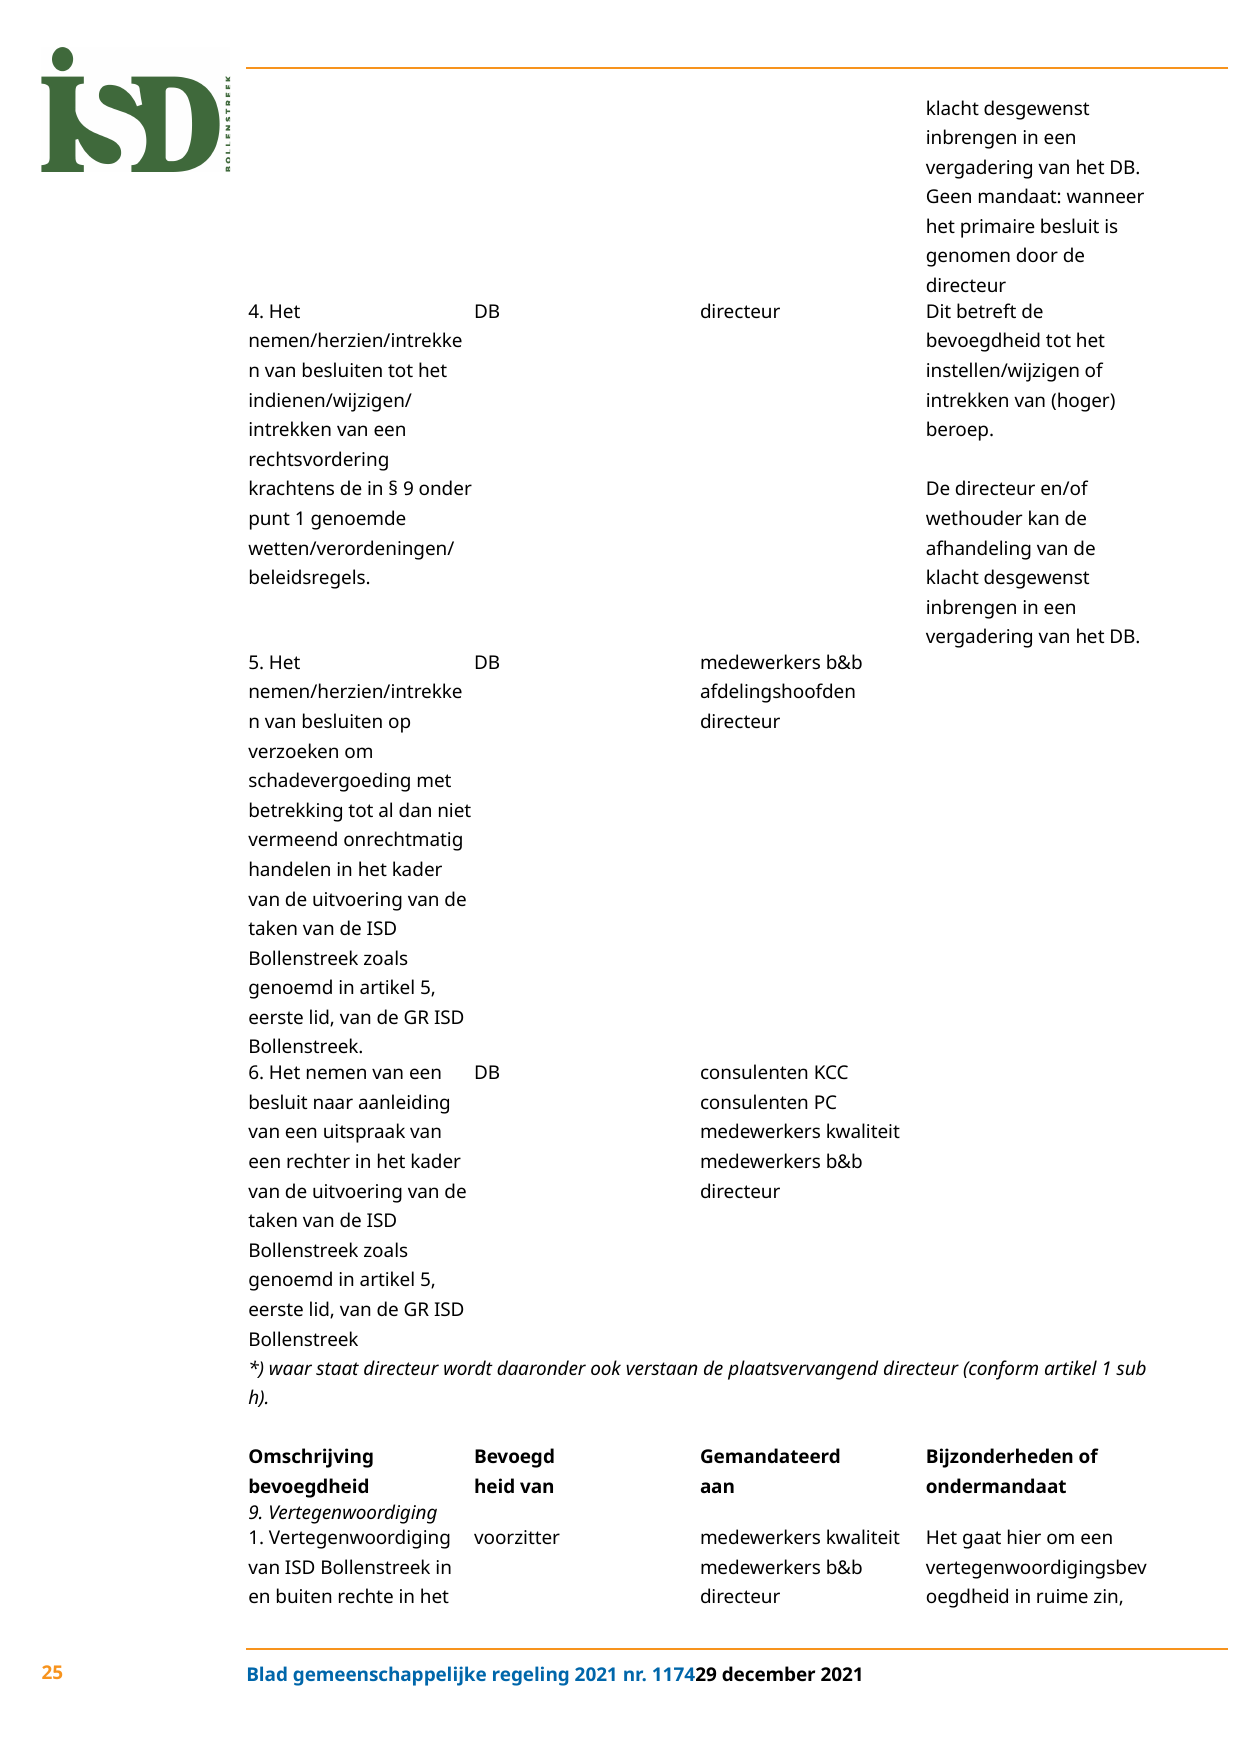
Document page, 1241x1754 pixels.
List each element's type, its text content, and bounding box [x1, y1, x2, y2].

table_cell medewerkers b&b afdelingshoofden directeur [700, 649, 926, 1059]
table_cell Het gaat hier om een vertegenwoordigingsbevoegdheid in ruime zin, [926, 1525, 1152, 1609]
table_cell Dit betreft de bevoegdheid tot het instellen/wijzigen of intrekken van (hoger) beroep. De directeur en/of wethouder kan de afhandeling van de klacht desgewenst inbrengen in een vergadering van het DB. [926, 298, 1152, 649]
table_header Omschrijving bevoegdheid [248, 1444, 474, 1499]
table_cell DB [474, 649, 700, 1059]
table_cell 9. Vertegenwoordiging [248, 1499, 1152, 1524]
table_cell [474, 95, 700, 298]
table_cell medewerkers kwaliteit medewerkers b&b directeur [700, 1525, 926, 1609]
table_cell 1. Vertegenwoordiging van ISD Bollenstreek in en buiten rechte in het [248, 1525, 474, 1609]
table_header Bijzonderheden of ondermandaat [926, 1444, 1152, 1499]
table_cell klacht desgewenst inbrengen in een vergadering van het DB. Geen mandaat: wanneer het primaire besluit is genomen door de directeur [926, 95, 1152, 298]
table_header Bevoegd heid van [474, 1444, 700, 1499]
table_cell [926, 649, 1152, 1059]
table_cell 6. Het nemen van een besluit naar aanleiding van een uitspraak van een rechter in het kader van de uitvoering van de taken van de ISD Bollenstreek zoals genoemd in artikel 5, eerste lid, van de GR ISD Bollenstreek [248, 1060, 474, 1351]
table_header Gemandateerd aan [700, 1444, 926, 1499]
table_cell DB [474, 1060, 700, 1351]
table_cell directeur [700, 298, 926, 649]
table_cell [248, 95, 474, 298]
picture [41, 47, 231, 172]
table_cell consulenten KCC consulenten PC medewerkers kwaliteit medewerkers b&b directeur [700, 1060, 926, 1351]
table_cell voorzitter [474, 1525, 700, 1609]
table_cell [926, 1060, 1152, 1351]
table_cell DB [474, 298, 700, 649]
text *) waar staat directeur wordt daaronder ook verstaan de plaatsvervangend directeur (conform artikel 1 sub h). [248, 1355, 1152, 1410]
table_cell 4. Het nemen/herzien/intrekken van besluiten tot het indienen/wijzigen/ intrekken van een rechtsvordering krachtens de in § 9 onder punt 1 genoemde wetten/verordeningen/ beleidsregels. [248, 298, 474, 649]
table_cell [700, 95, 926, 298]
table_cell 5. Het nemen/herzien/intrekken van besluiten op verzoeken om schadevergoeding met betrekking tot al dan niet vermeend onrechtmatig handelen in het kader van de uitvoering van de taken van de ISD Bollenstreek zoals genoemd in artikel 5, eerste lid, van de GR ISD Bollenstreek. [248, 649, 474, 1059]
